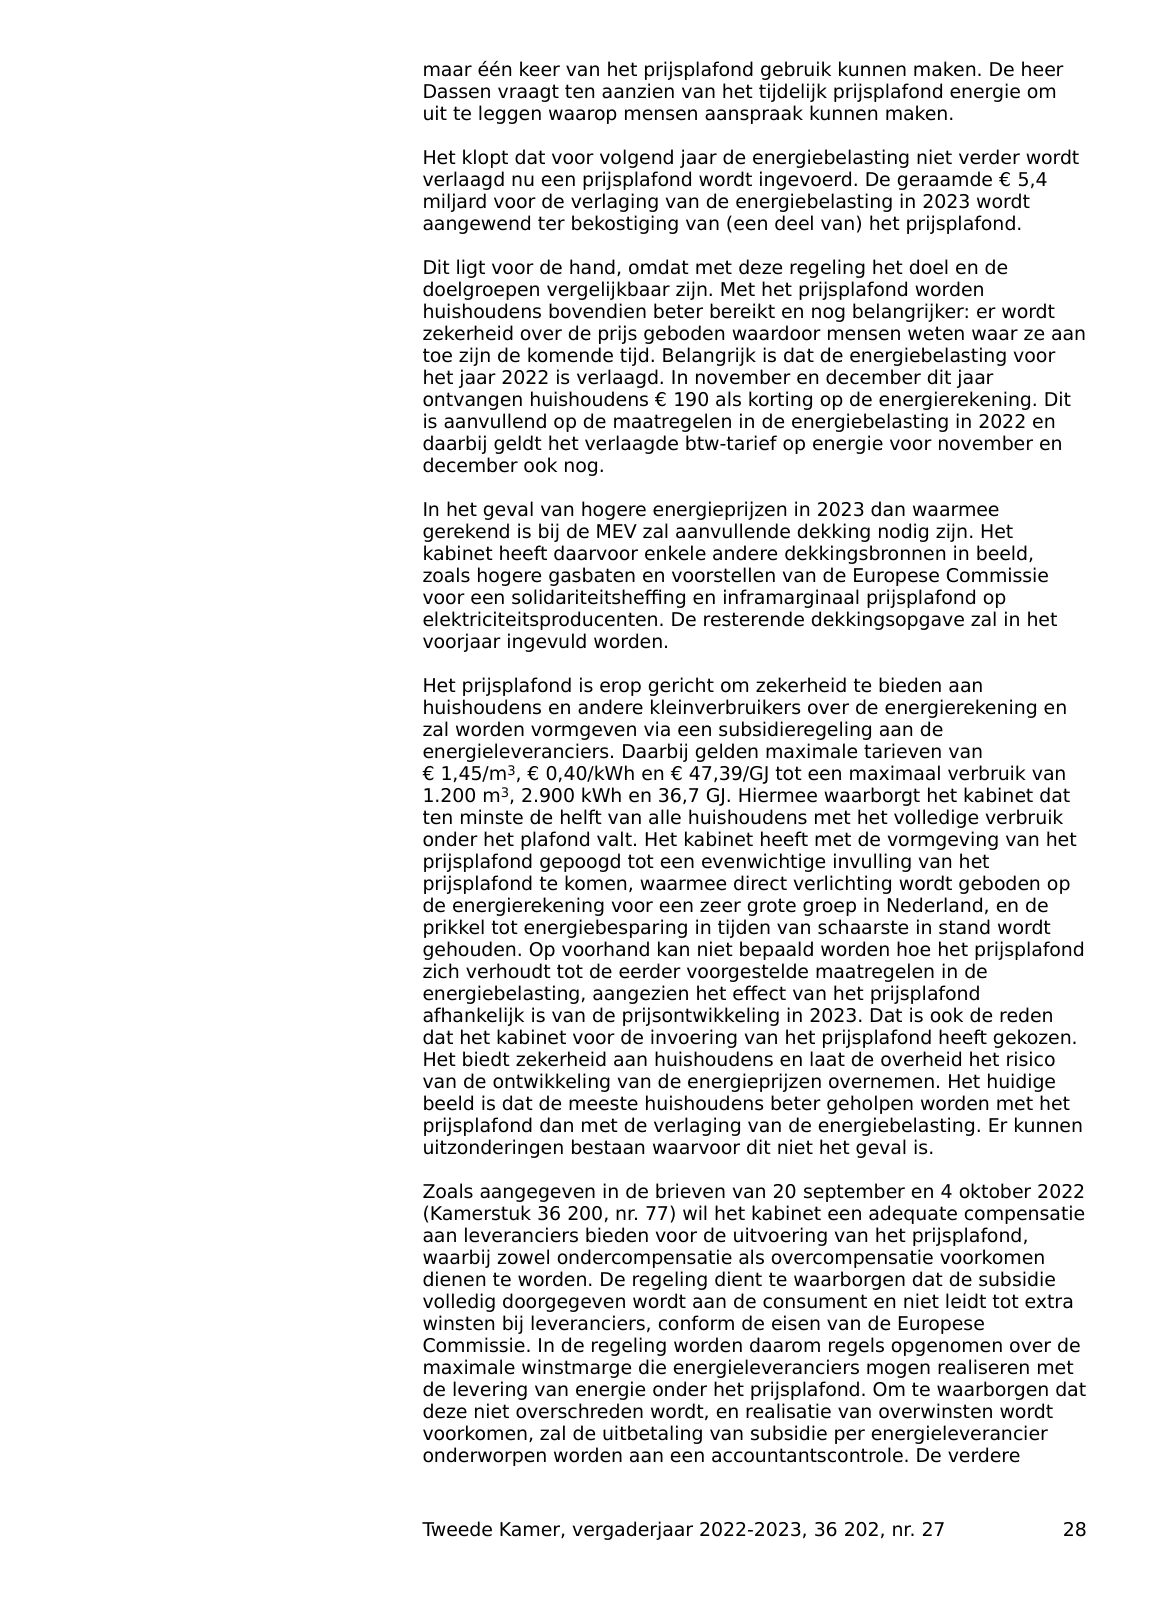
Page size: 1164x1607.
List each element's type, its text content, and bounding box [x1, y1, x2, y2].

text Dit ligt voor de hand, omdat met deze regeling het doel en de doelgroepen vergelijkbaar zijn. Met het prijsplafond worden huishoudens bovendien beter bereikt en nog belangrijker: er wordt zekerheid over de prijs geboden waardoor mensen weten waar ze aan toe zijn de komende tijd. Belangrijk is dat de energiebelasting voor het jaar 2022 is verlaagd. In november en december dit jaar ontvangen huishoudens € 190 als korting op de energierekening. Dit is aanvullend op de maatregelen in de energiebelasting in 2022 en daarbij geldt het verlaagde btw-tarief op energie voor november en december ook nog. [422, 257, 1087, 477]
text Zoals aangegeven in de brieven van 20 september en 4 oktober 2022 (Kamerstuk 36 200, nr. 77) wil het kabinet een adequate compensatie aan leveranciers bieden voor de uitvoering van het prijsplafond, waarbij zowel ondercompensatie als overcompensatie voorkomen dienen te worden. De regeling dient te waarborgen dat de subsidie volledig doorgegeven wordt aan de consument en niet leidt tot extra winsten bij leveranciers, conform de eisen van de Europese Commissie. In de regeling worden daarom regels opgenomen over de maximale winstmarge die energieleveranciers mogen realiseren met de levering van energie onder het prijsplafond. Om te waarborgen dat deze niet overschreden wordt, en realisatie van overwinsten wordt voorkomen, zal de uitbetaling van subsidie per energieleverancier onderworpen worden aan een accountantscontrole. De verdere [422, 1181, 1087, 1467]
text maar één keer van het prijsplafond gebruik kunnen maken. De heer Dassen vraagt ten aanzien van het tijdelijk prijsplafond energie om uit te leggen waarop mensen aanspraak kunnen maken. [422, 59, 1087, 125]
text Het klopt dat voor volgend jaar de energiebelasting niet verder wordt verlaagd nu een prijsplafond wordt ingevoerd. De geraamde € 5,4 miljard voor de verlaging van de energiebelasting in 2023 wordt aangewend ter bekostiging van (een deel van) het prijsplafond. [422, 147, 1087, 235]
text In het geval van hogere energieprijzen in 2023 dan waarmee gerekend is bij de MEV zal aanvullende dekking nodig zijn. Het kabinet heeft daarvoor enkele andere dekkingsbronnen in beeld, zoals hogere gasbaten en voorstellen van de Europese Commissie voor een solidariteitsheffing en inframarginaal prijsplafond op elektriciteitsproducenten. De resterende dekkingsopgave zal in het voorjaar ingevuld worden. [422, 499, 1087, 653]
text Het prijsplafond is erop gericht om zekerheid te bieden aan huishoudens en andere kleinverbruikers over de energierekening en zal worden vormgeven via een subsidieregeling aan de energieleveranciers. Daarbij gelden maximale tarieven van € 1,45/m3, € 0,40/kWh en € 47,39/GJ tot een maximaal verbruik van 1.200 m3, 2.900 kWh en 36,7 GJ. Hiermee waarborgt het kabinet dat ten minste de helft van alle huishoudens met het volledige verbruik onder het plafond valt. Het kabinet heeft met de vormgeving van het prijsplafond gepoogd tot een evenwichtige invulling van het prijsplafond te komen, waarmee direct verlichting wordt geboden op de energierekening voor een zeer grote groep in Nederland, en de prikkel tot energiebesparing in tijden van schaarste in stand wordt gehouden. Op voorhand kan niet bepaald worden hoe het prijsplafond zich verhoudt tot de eerder voorgestelde maatregelen in de energiebelasting, aangezien het effect van het prijsplafond afhankelijk is van de prijsontwikkeling in 2023. Dat is ook de reden dat het kabinet voor de invoering van het prijsplafond heeft gekozen. Het biedt zekerheid aan huishoudens en laat de overheid het risico van de ontwikkeling van de energieprijzen overnemen. Het huidige beeld is dat de meeste huishoudens beter geholpen worden met het prijsplafond dan met de verlaging van de energiebelasting. Er kunnen uitzonderingen bestaan waarvoor dit niet het geval is. [422, 675, 1087, 1159]
